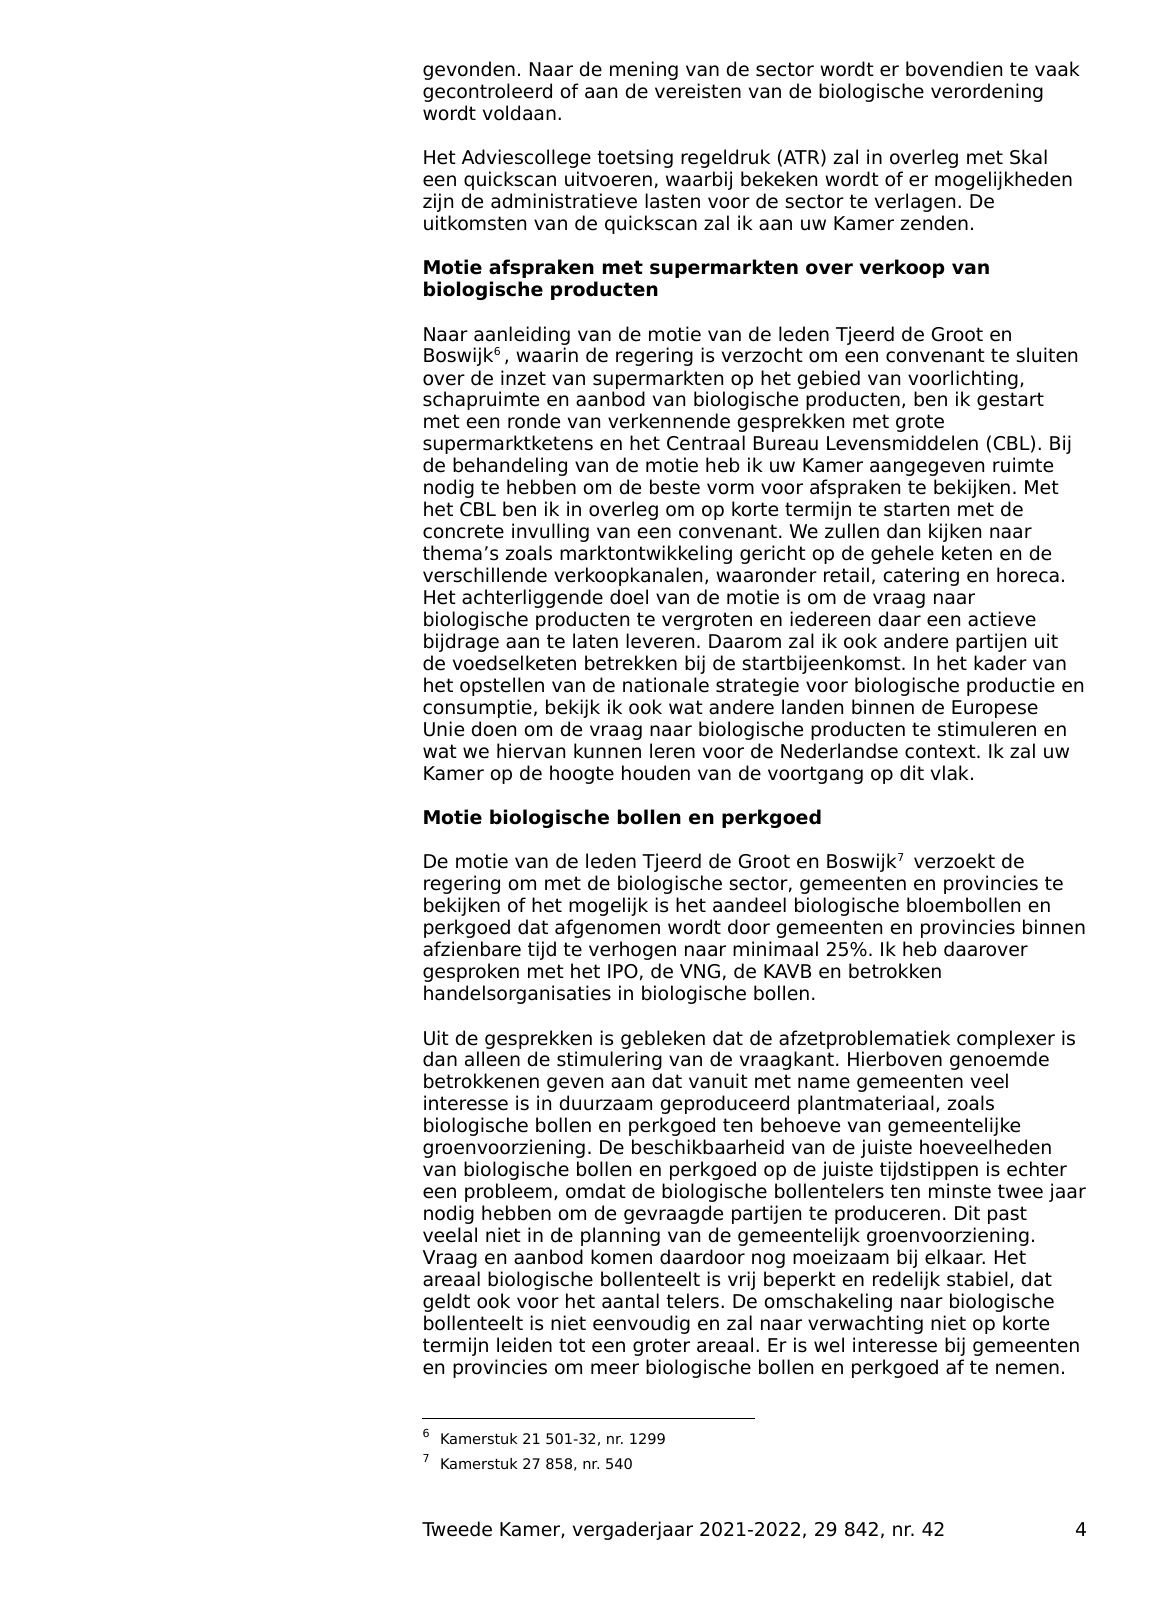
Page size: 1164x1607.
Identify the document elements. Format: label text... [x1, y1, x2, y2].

text Naar aanleiding van de motie van de leden Tjeerd de Groot en Boswijk, waarin de regering is verzocht om een convenant te sluiten over de inzet van supermarkten op het gebied van voorlichting, schapruimte en aanbod van biologische producten, ben ik gestart met een ronde van verkennende gesprekken met grote supermarktketens en het Centraal Bureau Levensmiddelen (CBL). Bij de behandeling van de motie heb ik uw Kamer aangegeven ruimte nodig te hebben om de beste vorm voor afspraken te bekijken. Met het CBL ben ik in overleg om op korte termijn te starten met de concrete invulling van een convenant. We zullen dan kijken naar thema’s zoals marktontwikkeling gericht op de gehele keten en de verschillende verkoopkanalen, waaronder retail, catering en horeca. Het achterliggende doel van de motie is om de vraag naar biologische producten te vergroten en iedereen daar een actieve bijdrage aan te laten leveren. Daarom zal ik ook andere partijen uit de voedselketen betrekken bij de startbijeenkomst. In het kader van het opstellen van de nationale strategie voor biologische productie en consumptie, bekijk ik ook wat andere landen binnen de Europese Unie doen om de vraag naar biologische producten te stimuleren en wat we hiervan kunnen leren voor de Nederlandse context. Ik zal uw Kamer op de hoogte houden van de voortgang op dit vlak. [422, 323, 1087, 785]
text Het Adviescollege toetsing regeldruk (ATR) zal in overleg met Skal een quickscan uitvoeren, waarbij bekeken wordt of er mogelijkheden zijn de administratieve lasten voor de sector te verlagen. De uitkomsten van de quickscan zal ik aan uw Kamer zenden. [422, 147, 1087, 235]
text Kamerstuk 27 858, nr. 540 [422, 1452, 1087, 1474]
subtitle Motie biologische bollen en perkgoed [422, 807, 1087, 829]
text gevonden. Naar de mening van de sector wordt er bovendien te vaak gecontroleerd of aan de vereisten van de biologische verordening wordt voldaan. [422, 59, 1087, 125]
text De motie van de leden Tjeerd de Groot en Boswijk verzoekt de regering om met de biologische sector, gemeenten en provincies te bekijken of het mogelijk is het aandeel biologische bloembollen en perkgoed dat afgenomen wordt door gemeenten en provincies binnen afzienbare tijd te verhogen naar minimaal 25%. Ik heb daarover gesproken met het IPO, de VNG, de KAVB en betrokken handelsorganisaties in biologische bollen. [422, 851, 1087, 1005]
text Kamerstuk 21 501-32, nr. 1299 [422, 1427, 1087, 1449]
subtitle Motie afspraken met supermarkten over verkoop van biologische producten [422, 257, 1087, 301]
text Uit de gesprekken is gebleken dat de afzetproblematiek complexer is dan alleen de stimulering van de vraagkant. Hierboven genoemde betrokkenen geven aan dat vanuit met name gemeenten veel interesse is in duurzaam geproduceerd plantmateriaal, zoals biologische bollen en perkgoed ten behoeve van gemeentelijke groenvoorziening. De beschikbaarheid van de juiste hoeveelheden van biologische bollen en perkgoed op de juiste tijdstippen is echter een probleem, omdat de biologische bollentelers ten minste twee jaar nodig hebben om de gevraagde partijen te produceren. Dit past veelal niet in de planning van de gemeentelijk groenvoorziening. Vraag en aanbod komen daardoor nog moeizaam bij elkaar. Het areaal biologische bollenteelt is vrij beperkt en redelijk stabiel, dat geldt ook voor het aantal telers. De omschakeling naar biologische bollenteelt is niet eenvoudig en zal naar verwachting niet op korte termijn leiden tot een groter areaal. Er is wel interesse bij gemeenten en provincies om meer biologische bollen en perkgoed af te nemen. [422, 1027, 1087, 1379]
